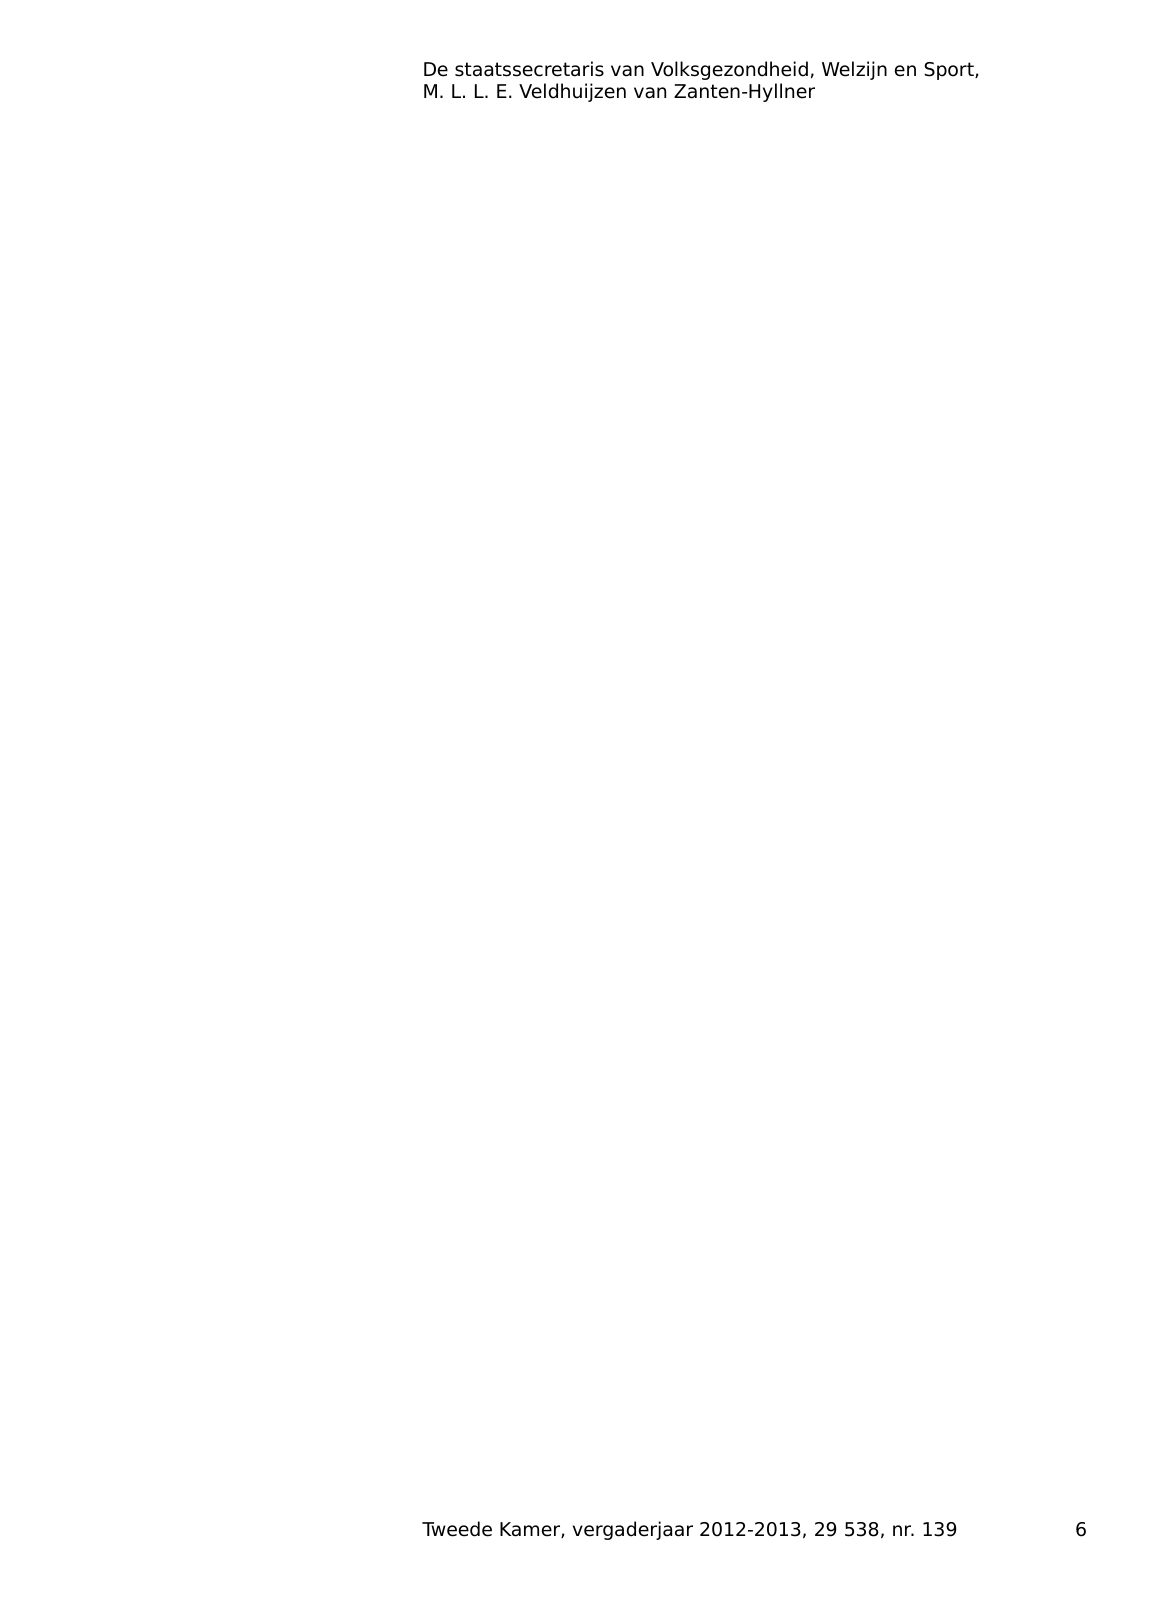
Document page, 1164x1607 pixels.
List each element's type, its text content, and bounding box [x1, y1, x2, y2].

text De staatssecretaris van Volksgezondheid, Welzijn en Sport, M. L. L. E. Veldhuijzen van Zanten-Hyllner [422, 59, 1087, 103]
